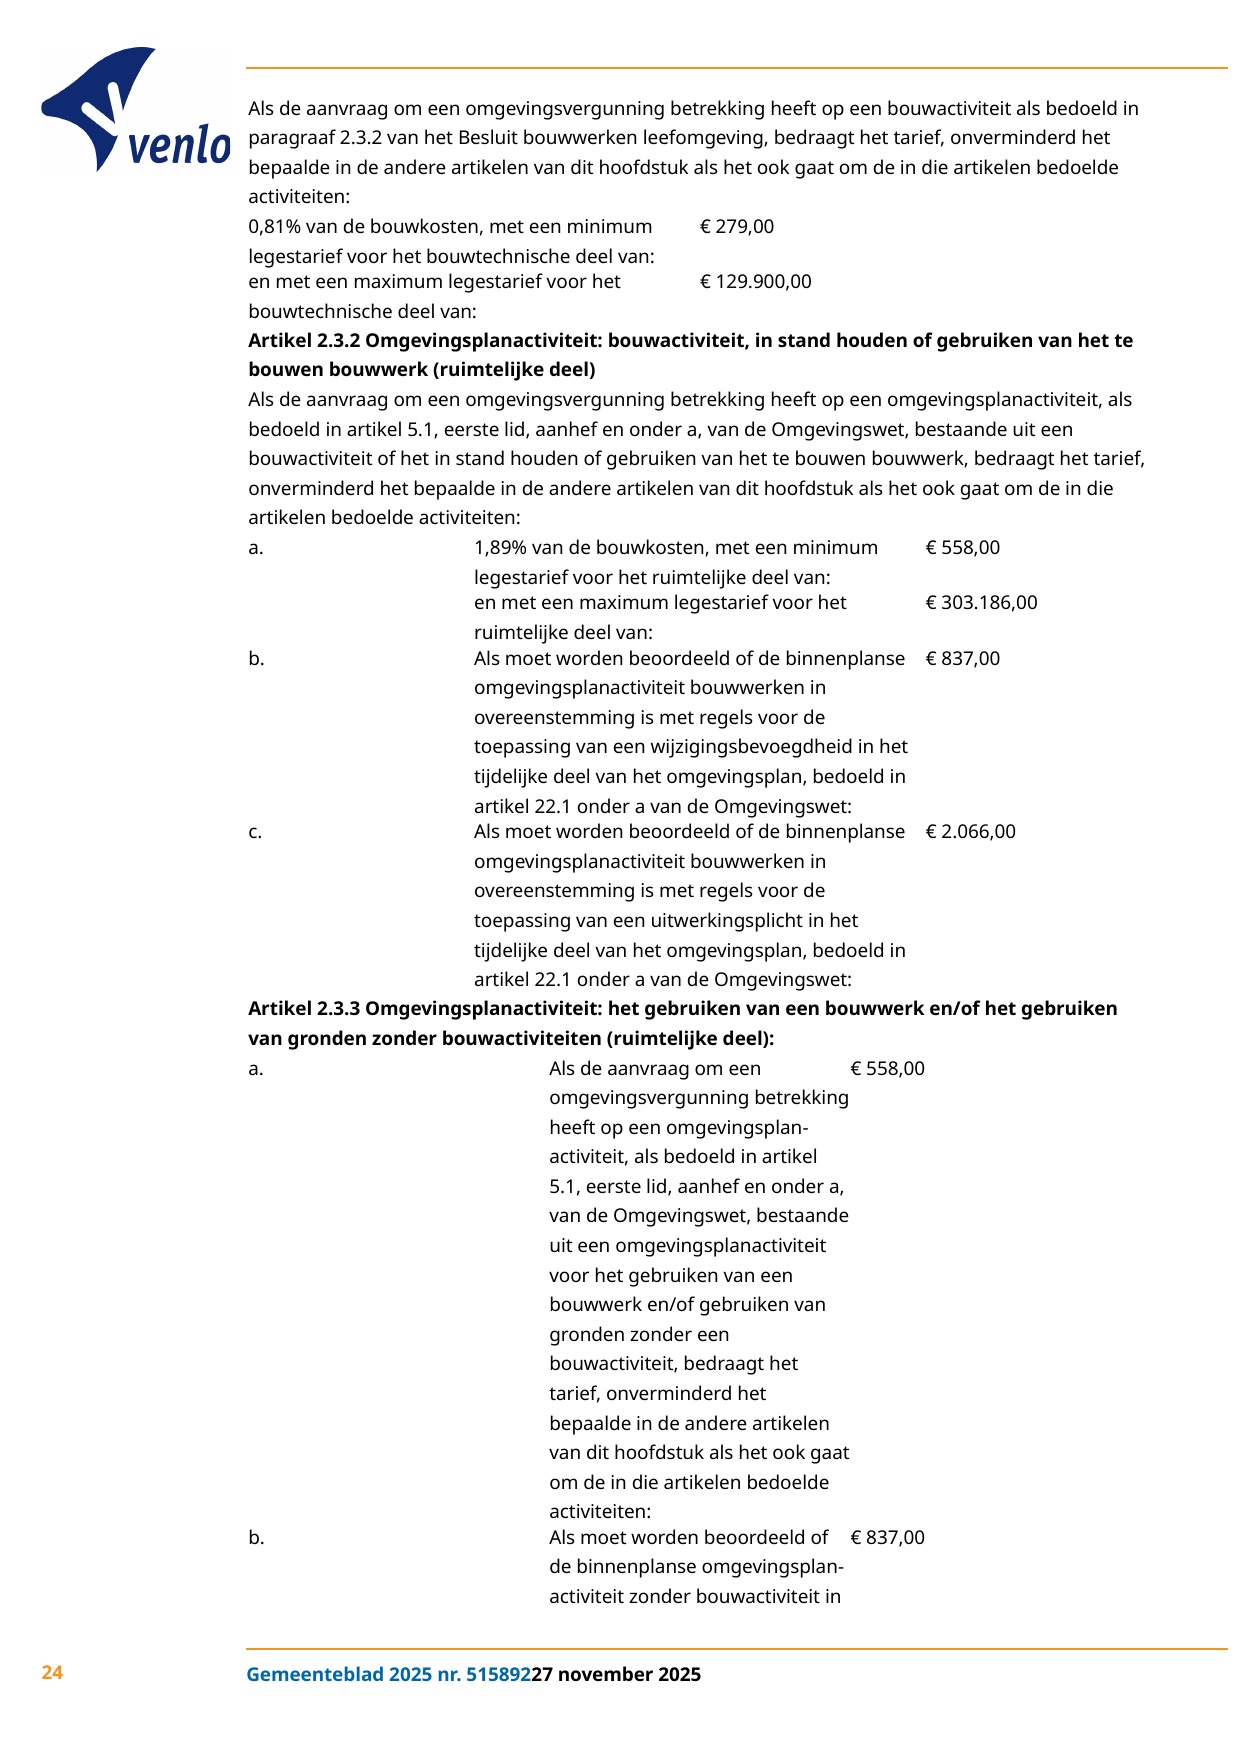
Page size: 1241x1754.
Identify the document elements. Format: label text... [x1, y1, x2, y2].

table_header Als de aanvraag om een omgevingsvergunning betrekking heeft op een omgevingsplan­activiteit, als bedoeld in artikel 5.1, eerste lid, aanhef en onder a, van de Omgevingswet, bestaande uit een omgevingsplanactiviteit voor het gebruiken van een bouwwerk en/of gebruiken van gronden zonder een bouwactiviteit, bedraagt het tarief, onverminderd het bepaalde in de andere artikelen van dit hoofdstuk als het ook gaat om de in die artikelen bedoelde activiteiten: [549, 1055, 850, 1524]
text Als de aanvraag om een omgevingsvergunning betrekking heeft op een bouwactiviteit als bedoeld in paragraaf 2.3.2 van het Besluit bouwwerken leefomgeving, bedraagt het tarief, onverminderd het bepaalde in de andere artikelen van dit hoofdstuk als het ook gaat om de in die artikelen bedoelde activiteiten: [248, 95, 1152, 209]
table_cell Als moet worden beoordeeld of de binnenplanse omgevingsplan­activiteit zonder bouwactiviteit in [549, 1524, 850, 1609]
text Artikel 2.3.2 Omgevingsplanactiviteit: bouwactiviteit, in stand houden of gebruiken van het te bouwen bouwwerk (ruimtelijke deel) [248, 327, 1152, 382]
table_cell € 303.186,00 [926, 590, 1152, 645]
text Als de aanvraag om een omgevingsvergunning betrekking heeft op een omgevingsplanactiviteit, als bedoeld in artikel 5.1, eerste lid, aanhef en onder a, van de Omgevingswet, bestaande uit een bouwactiviteit of het in stand houden of gebruiken van het te bouwen bouwwerk, bedraagt het tarief, onverminderd het bepaalde in de andere artikelen van dit hoofdstuk als het ook gaat om de in die artikelen bedoelde activiteiten: [248, 386, 1152, 530]
table_cell € 2.066,00 [926, 819, 1152, 992]
table_header a. [248, 534, 474, 589]
table_cell [248, 590, 474, 645]
picture [41, 47, 231, 172]
table_header € 279,00 [700, 213, 1152, 268]
table_cell en met een maximum legestarief voor het ruimtelijke deel van: [474, 590, 926, 645]
table_cell en met een maximum legestarief voor het bouwtechnische deel van: [248, 269, 700, 324]
table_cell c. [248, 819, 474, 992]
table_header a. [248, 1055, 549, 1524]
table_header 0,81% van de bouwkosten, met een minimum legestarief voor het bouwtechnische deel van: [248, 213, 700, 268]
table_header € 558,00 [926, 534, 1152, 589]
text Artikel 2.3.3 Omgevingsplanactiviteit: het gebruiken van een bouwwerk en/of het gebruiken van gronden zonder bouwactiviteiten (ruimtelijke deel): [248, 995, 1152, 1051]
table_cell Als moet worden beoordeeld of de binnenplanse omgevings­planactiviteit bouwwerken in overeenstemming is met regels voor de toepassing van een wijzigingsbevoegdheid in het tijdelijke deel van het omgevingsplan, bedoeld in artikel 22.1 onder a van de Omgevingswet: [474, 645, 926, 818]
table_cell b. [248, 1524, 549, 1609]
table_header € 558,00 [850, 1055, 1152, 1524]
table_cell € 837,00 [926, 645, 1152, 818]
table_cell € 129.900,00 [700, 269, 1152, 324]
table_cell Als moet worden beoordeeld of de binnenplanse omgevings­plan­activiteit bouwwerken in overeenstemming is met regels voor de toepassing van een uitwerkingsplicht in het tijdelijke deel van het omgevingsplan, bedoeld in artikel 22.1 onder a van de Omgevingswet: [474, 819, 926, 992]
table_cell € 837,00 [850, 1524, 1152, 1609]
table_header 1,89% van de bouwkosten, met een minimum legestarief voor het ruimtelijke deel van: [474, 534, 926, 589]
table_cell b. [248, 645, 474, 818]
